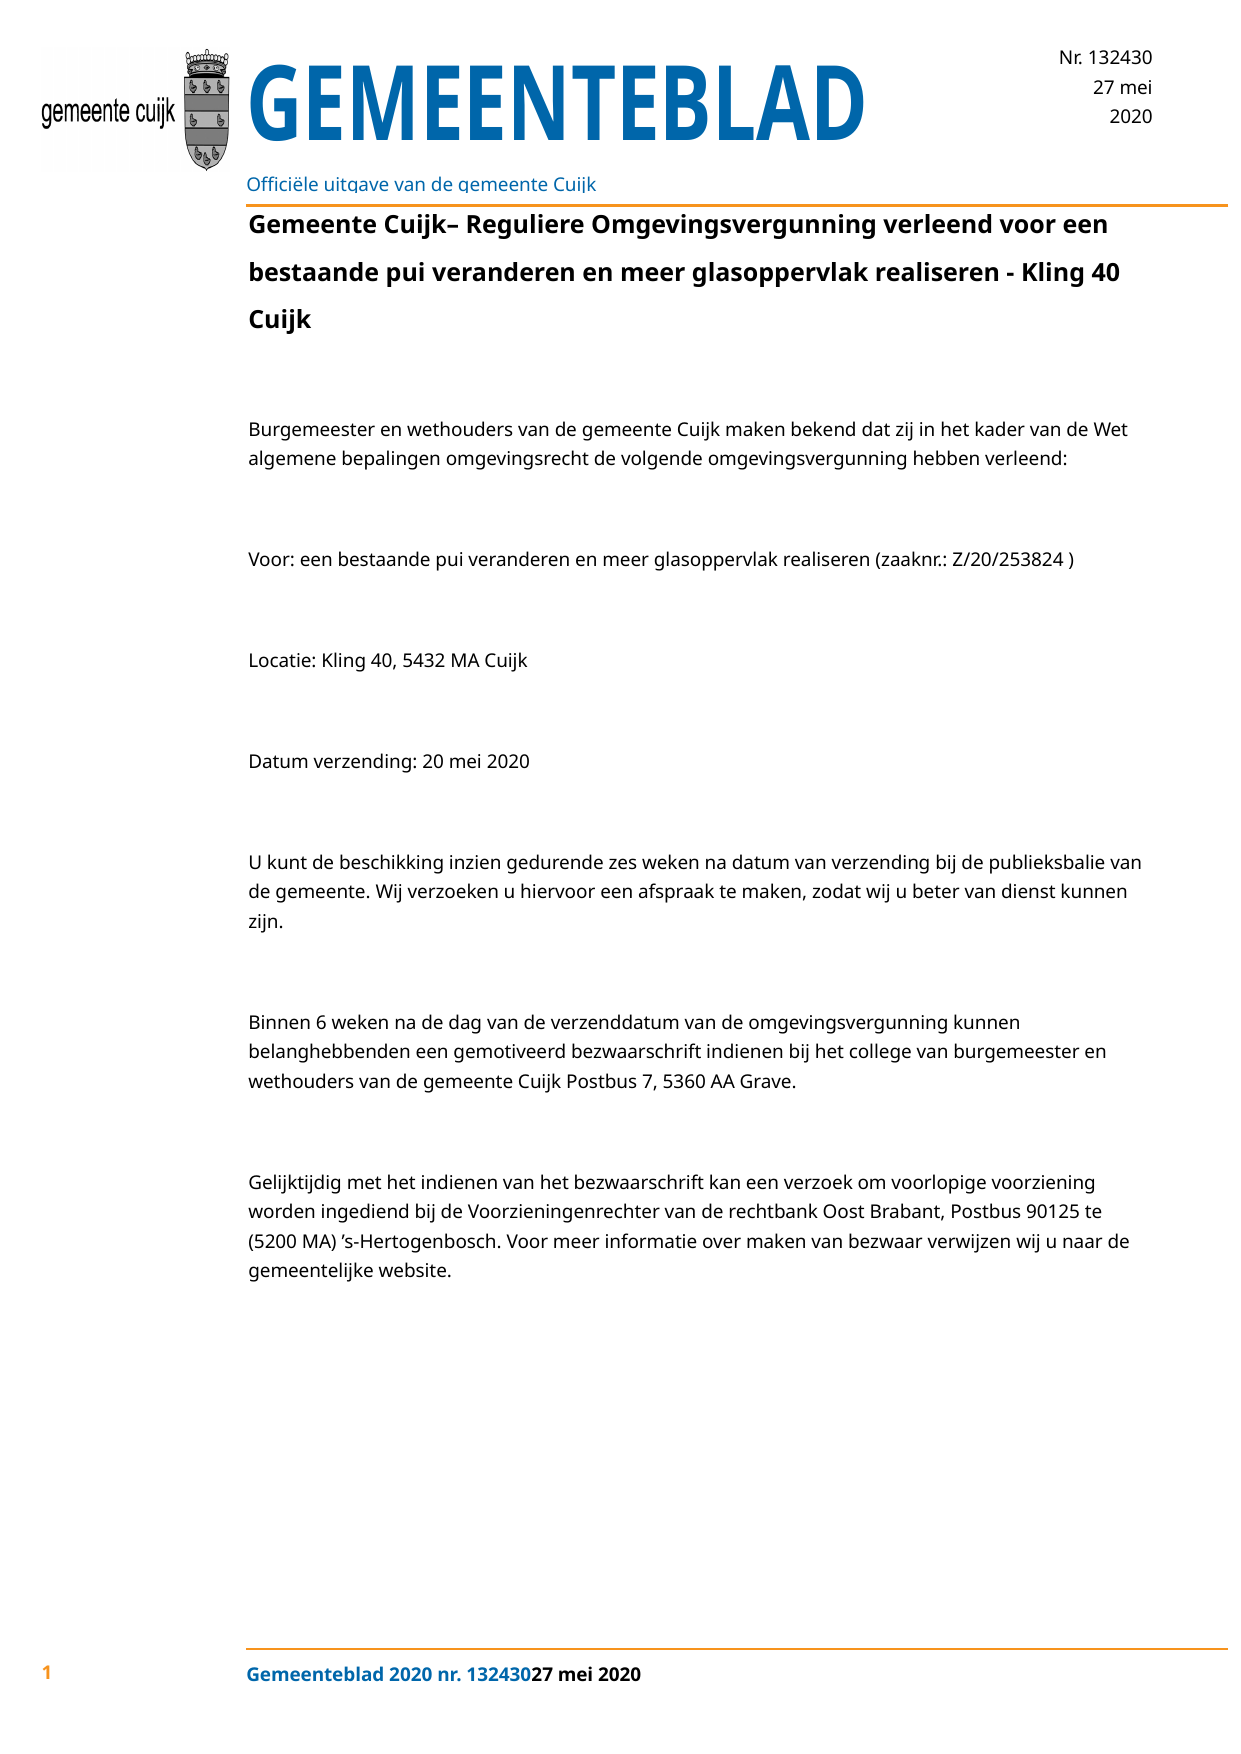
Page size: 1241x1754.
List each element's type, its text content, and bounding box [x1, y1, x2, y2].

text Locatie: Kling 40, 5432 MA Cuijk [248, 647, 1152, 673]
text Gelijktijdig met het indienen van het bezwaarschrift kan een verzoek om voorlopige voorziening worden ingediend bij de Voorzieningenrechter van de rechtbank Oost Brabant, Postbus 90125 te (5200 MA) ’s-Hertogenbosch. Voor meer informatie over maken van bezwaar verwijzen wij u naar de gemeentelijke website. [248, 1169, 1152, 1283]
picture [41, 47, 231, 172]
text Gemeente Cuijk– Reguliere Omgevingsvergunning verleend voor een bestaande pui veranderen en meer glasoppervlak realiseren - Kling 40 Cuijk [248, 207, 1152, 336]
text Burgemeester en wethouders van de gemeente Cuijk maken bekend dat zij in het kader van de Wet algemene bepalingen omgevingsrecht de volgende omgevingsvergunning hebben verleend: [248, 416, 1152, 471]
text Datum verzending: 20 mei 2020 [248, 748, 1152, 774]
text Voor: een bestaande pui veranderen en meer glasoppervlak realiseren (zaaknr.: Z/20/253824 ) [248, 546, 1152, 572]
text Binnen 6 weken na de dag van de verzenddatum van de omgevingsvergunning kunnen belanghebbenden een gemotiveerd bezwaarschrift indienen bij het college van burgemeester en wethouders van de gemeente Cuijk Postbus 7, 5360 AA Grave. [248, 1009, 1152, 1094]
text U kunt de beschikking inzien gedurende zes weken na datum van verzending bij de publieksbalie van de gemeente. Wij verzoeken u hiervoor een afspraak te maken, zodat wij u beter van dienst kunnen zijn. [248, 849, 1152, 934]
